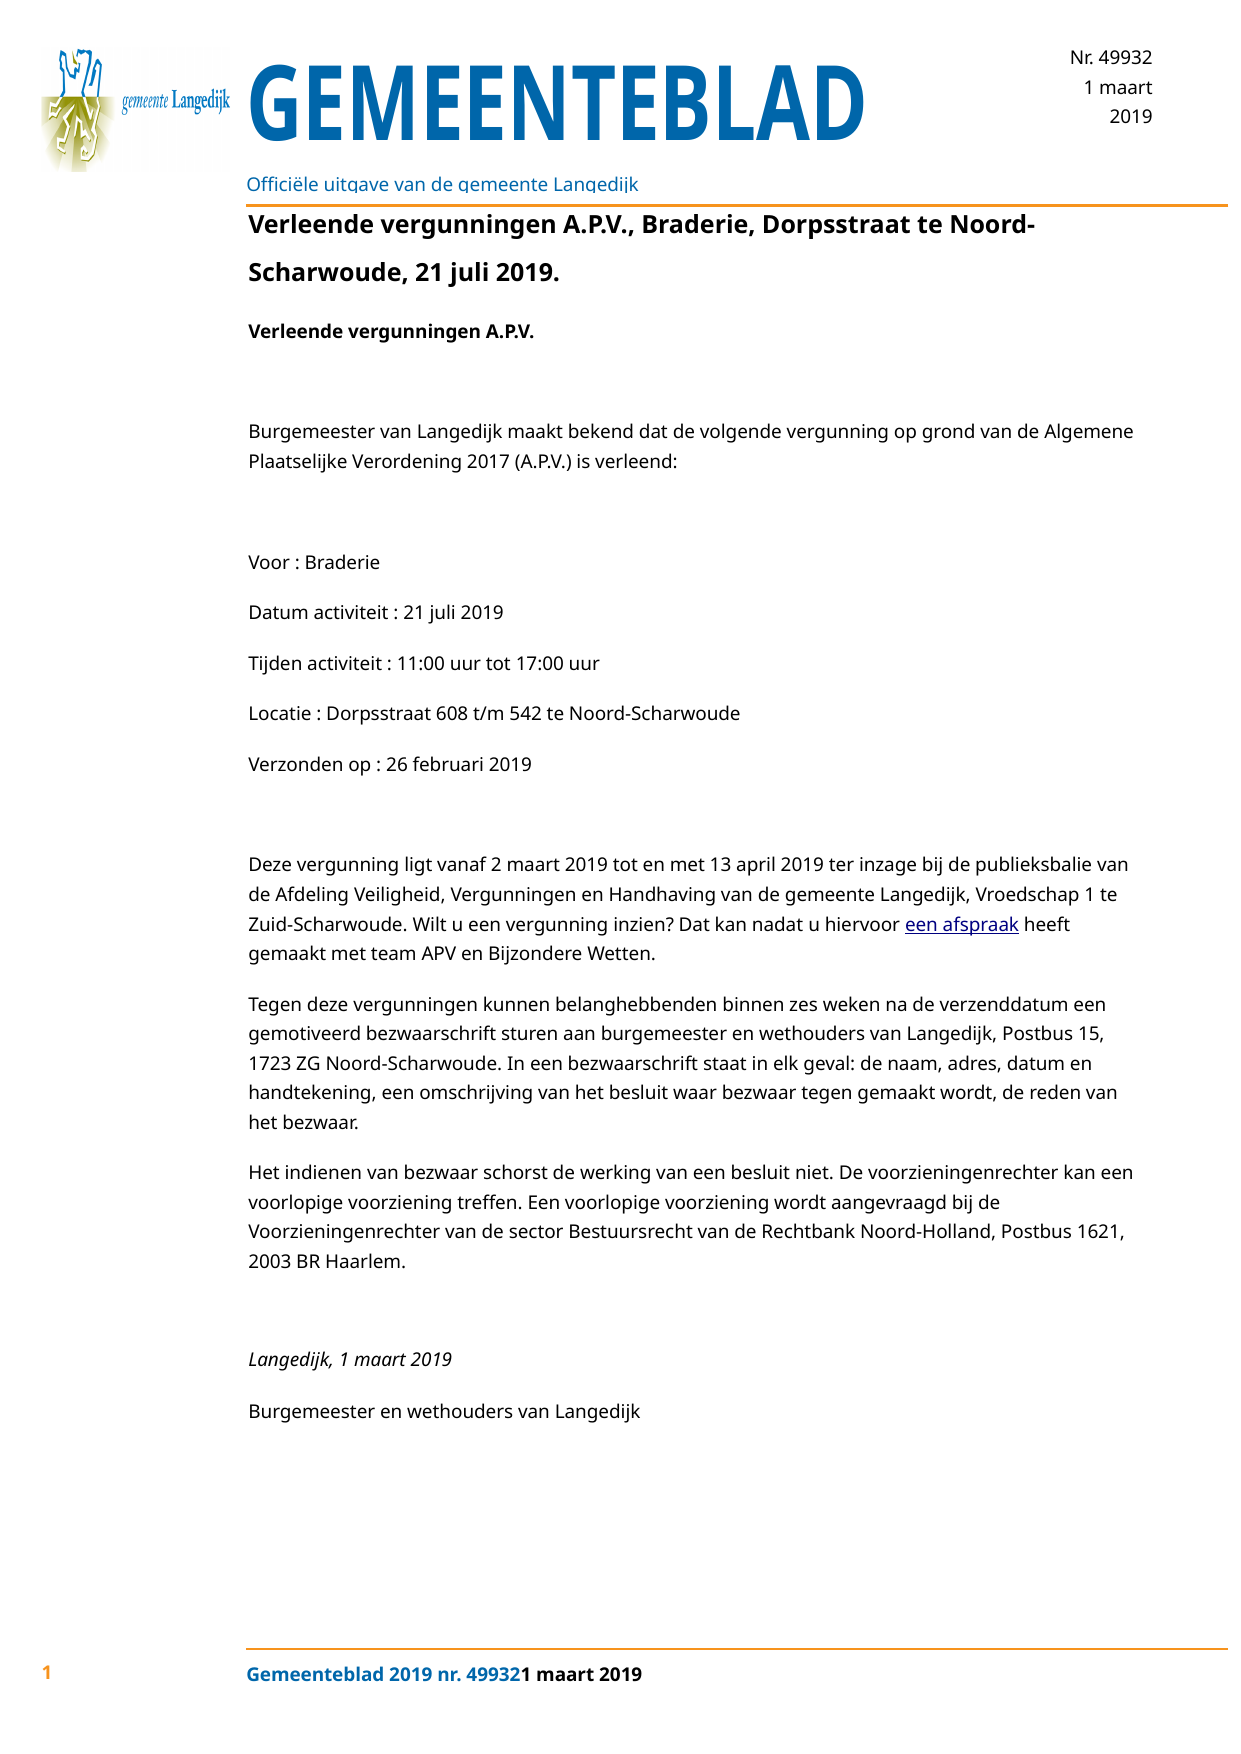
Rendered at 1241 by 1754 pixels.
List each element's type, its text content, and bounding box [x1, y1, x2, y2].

text Burgemeester van Langedijk maakt bekend dat de volgende vergunning op grond van de Algemene Plaatselijke Verordening 2017 (A.P.V.) is verleend: [248, 419, 1152, 474]
text Verzonden op : 26 februari 2019 [248, 751, 1152, 777]
text Locatie : Dorpsstraat 608 t/m 542 te Noord-Scharwoude [248, 700, 1152, 726]
text Deze vergunning ligt vanaf 2 maart 2019 tot en met 13 april 2019 ter inzage bij de publieksbalie van de Afdeling Veiligheid, Vergunningen en Handhaving van de gemeente Langedijk, Vroedschap 1 te Zuid-Scharwoude. Wilt u een vergunning inzien? Dat kan nadat u hiervoor een afspraak heeft gemaakt met team APV en Bijzondere Wetten. [248, 852, 1152, 966]
text Datum activiteit : 21 juli 2019 [248, 599, 1152, 625]
text Voor : Braderie [248, 549, 1152, 575]
text Verleende vergunningen A.P.V. [248, 318, 1152, 344]
text Verleende vergunningen A.P.V., Braderie, Dorpsstraat te Noord-Scharwoude, 21 juli 2019. [248, 207, 1152, 288]
text Langedijk, 1 maart 2019 [248, 1347, 1152, 1372]
text Het indienen van bezwaar schorst de werking van een besluit niet. De voorzieningenrechter kan een voorlopige voorziening treffen. Een voorlopige voorziening wordt aangevraagd bij de Voorzieningenrechter van de sector Bestuursrecht van de Rechtbank Noord-Holland, Postbus 1621, 2003 BR Haarlem. [248, 1159, 1152, 1274]
text Burgemeester en wethouders van Langedijk [248, 1398, 1152, 1424]
picture [41, 47, 231, 172]
text Tijden activiteit : 11:00 uur tot 17:00 uur [248, 650, 1152, 676]
text Tegen deze vergunningen kunnen belanghebbenden binnen zes weken na de verzenddatum een gemotiveerd bezwaarschrift sturen aan burgemeester en wethouders van Langedijk, Postbus 15, 1723 ZG Noord-Scharwoude. In een bezwaarschrift staat in elk geval: de naam, adres, datum en handtekening, een omschrijving van het besluit waar bezwaar tegen gemaakt wordt, de reden van het bezwaar. [248, 991, 1152, 1135]
